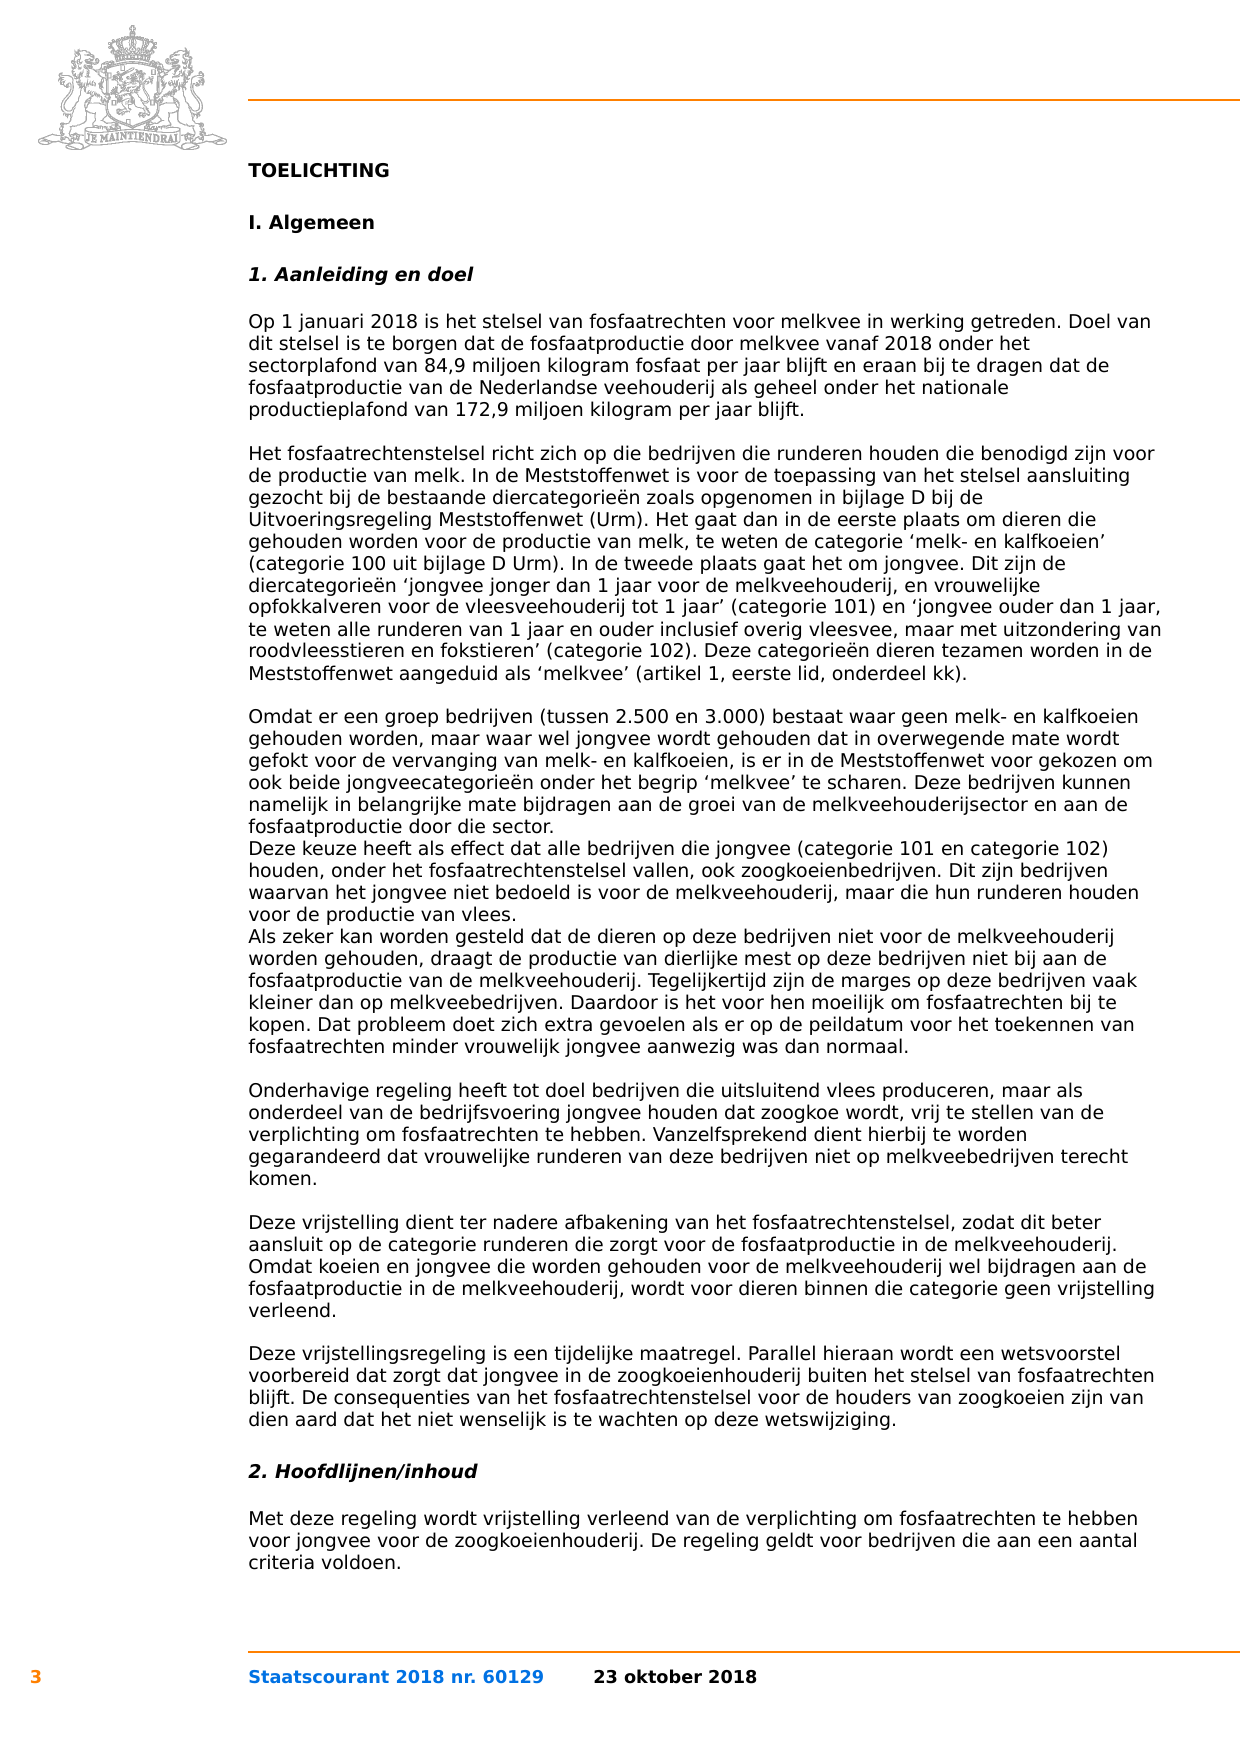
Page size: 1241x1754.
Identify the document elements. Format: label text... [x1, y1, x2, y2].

text Omdat er een groep bedrijven (tussen 2.500 en 3.000) bestaat waar geen melk- en kalfkoeien gehouden worden, maar waar wel jongvee wordt gehouden dat in overwegende mate wordt gefokt voor de vervanging van melk- en kalfkoeien, is er in de Meststoffenwet voor gekozen om ook beide jongveecategorieën onder het begrip ‘melkvee’ te scharen. Deze bedrijven kunnen namelijk in belangrijke mate bijdragen aan de groei van de melkveehouderijsector en aan de fosfaatproductie door die sector. [248, 706, 1163, 838]
text Op 1 januari 2018 is het stelsel van fosfaatrechten voor melkvee in werking getreden. Doel van dit stelsel is te borgen dat de fosfaatproductie door melkvee vanaf 2018 onder het sectorplafond van 84,9 miljoen kilogram fosfaat per jaar blijft en eraan bij te dragen dat de fosfaatproductie van de Nederlandse veehouderij als geheel onder het nationale productieplafond van 172,9 miljoen kilogram per jaar blijft. [248, 311, 1163, 421]
text Deze keuze heeft als effect dat alle bedrijven die jongvee (categorie 101 en categorie 102) houden, onder het fosfaatrechtenstelsel vallen, ook zoogkoeienbedrijven. Dit zijn bedrijven waarvan het jongvee niet bedoeld is voor de melkveehouderij, maar die hun runderen houden voor de productie van vlees. [248, 838, 1163, 926]
text Deze vrijstelling dient ter nadere afbakening van het fosfaatrechtenstelsel, zodat dit beter aansluit op de categorie runderen die zorgt voor de fosfaatproductie in de melkveehouderij. Omdat koeien en jongvee die worden gehouden voor de melkveehouderij wel bijdragen aan de fosfaatproductie in de melkveehouderij, wordt voor dieren binnen die categorie geen vrijstelling verleend. [248, 1212, 1163, 1321]
subtitle 1. Aanleiding en doel [248, 264, 1163, 286]
text Deze vrijstellingsregeling is een tijdelijke maatregel. Parallel hieraan wordt een wetsvoorstel voorbereid dat zorgt dat jongvee in de zoogkoeienhouderij buiten het stelsel van fosfaatrechten blijft. De consequenties van het fosfaatrechtenstelsel voor de houders van zoogkoeien zijn van dien aard dat het niet wenselijk is te wachten op deze wetswijziging. [248, 1343, 1163, 1431]
text Als zeker kan worden gesteld dat de dieren op deze bedrijven niet voor de melkveehouderij worden gehouden, draagt de productie van dierlijke mest op deze bedrijven niet bij aan de fosfaatproductie van de melkveehouderij. Tegelijkertijd zijn de marges op deze bedrijven vaak kleiner dan op melkveebedrijven. Daardoor is het voor hen moeilijk om fosfaatrechten bij te kopen. Dat probleem doet zich extra gevoelen als er op de peildatum voor het toekennen van fosfaatrechten minder vrouwelijk jongvee aanwezig was dan normaal. [248, 926, 1163, 1058]
subtitle 2. Hoofdlijnen/inhoud [248, 1461, 1163, 1483]
subtitle I. Algemeen [248, 212, 1163, 234]
subtitle TOELICHTING [248, 160, 1163, 182]
text Met deze regeling wordt vrijstelling verleend van de verplichting om fosfaatrechten te hebben voor jongvee voor de zoogkoeienhouderij. De regeling geldt voor bedrijven die aan een aantal criteria voldoen. [248, 1508, 1163, 1574]
text Onderhavige regeling heeft tot doel bedrijven die uitsluitend vlees produceren, maar als onderdeel van de bedrijfsvoering jongvee houden dat zoogkoe wordt, vrij te stellen van de verplichting om fosfaatrechten te hebben. Vanzelfsprekend dient hierbij te worden gegarandeerd dat vrouwelijke runderen van deze bedrijven niet op melkveebedrijven terecht komen. [248, 1080, 1163, 1190]
text Het fosfaatrechtenstelsel richt zich op die bedrijven die runderen houden die benodigd zijn voor de productie van melk. In de Meststoffenwet is voor de toepassing van het stelsel aansluiting gezocht bij de bestaande diercategorieën zoals opgenomen in bijlage D bij de Uitvoeringsregeling Meststoffenwet (Urm). Het gaat dan in de eerste plaats om dieren die gehouden worden voor de productie van melk, te weten de categorie ‘melk- en kalfkoeien’ (categorie 100 uit bijlage D Urm). In de tweede plaats gaat het om jongvee. Dit zijn de diercategorieën ‘jongvee jonger dan 1 jaar voor de melkveehouderij, en vrouwelijke opfokkalveren voor de vleesveehouderij tot 1 jaar’ (categorie 101) en ‘jongvee ouder dan 1 jaar, te weten alle runderen van 1 jaar en ouder inclusief overig vleesvee, maar met uitzondering van roodvleesstieren en fokstieren’ (categorie 102). Deze categorieën dieren tezamen worden in de Meststoffenwet aangeduid als ‘melkvee’ (artikel 1, eerste lid, onderdeel kk). [248, 443, 1163, 684]
picture [38, 25, 227, 150]
